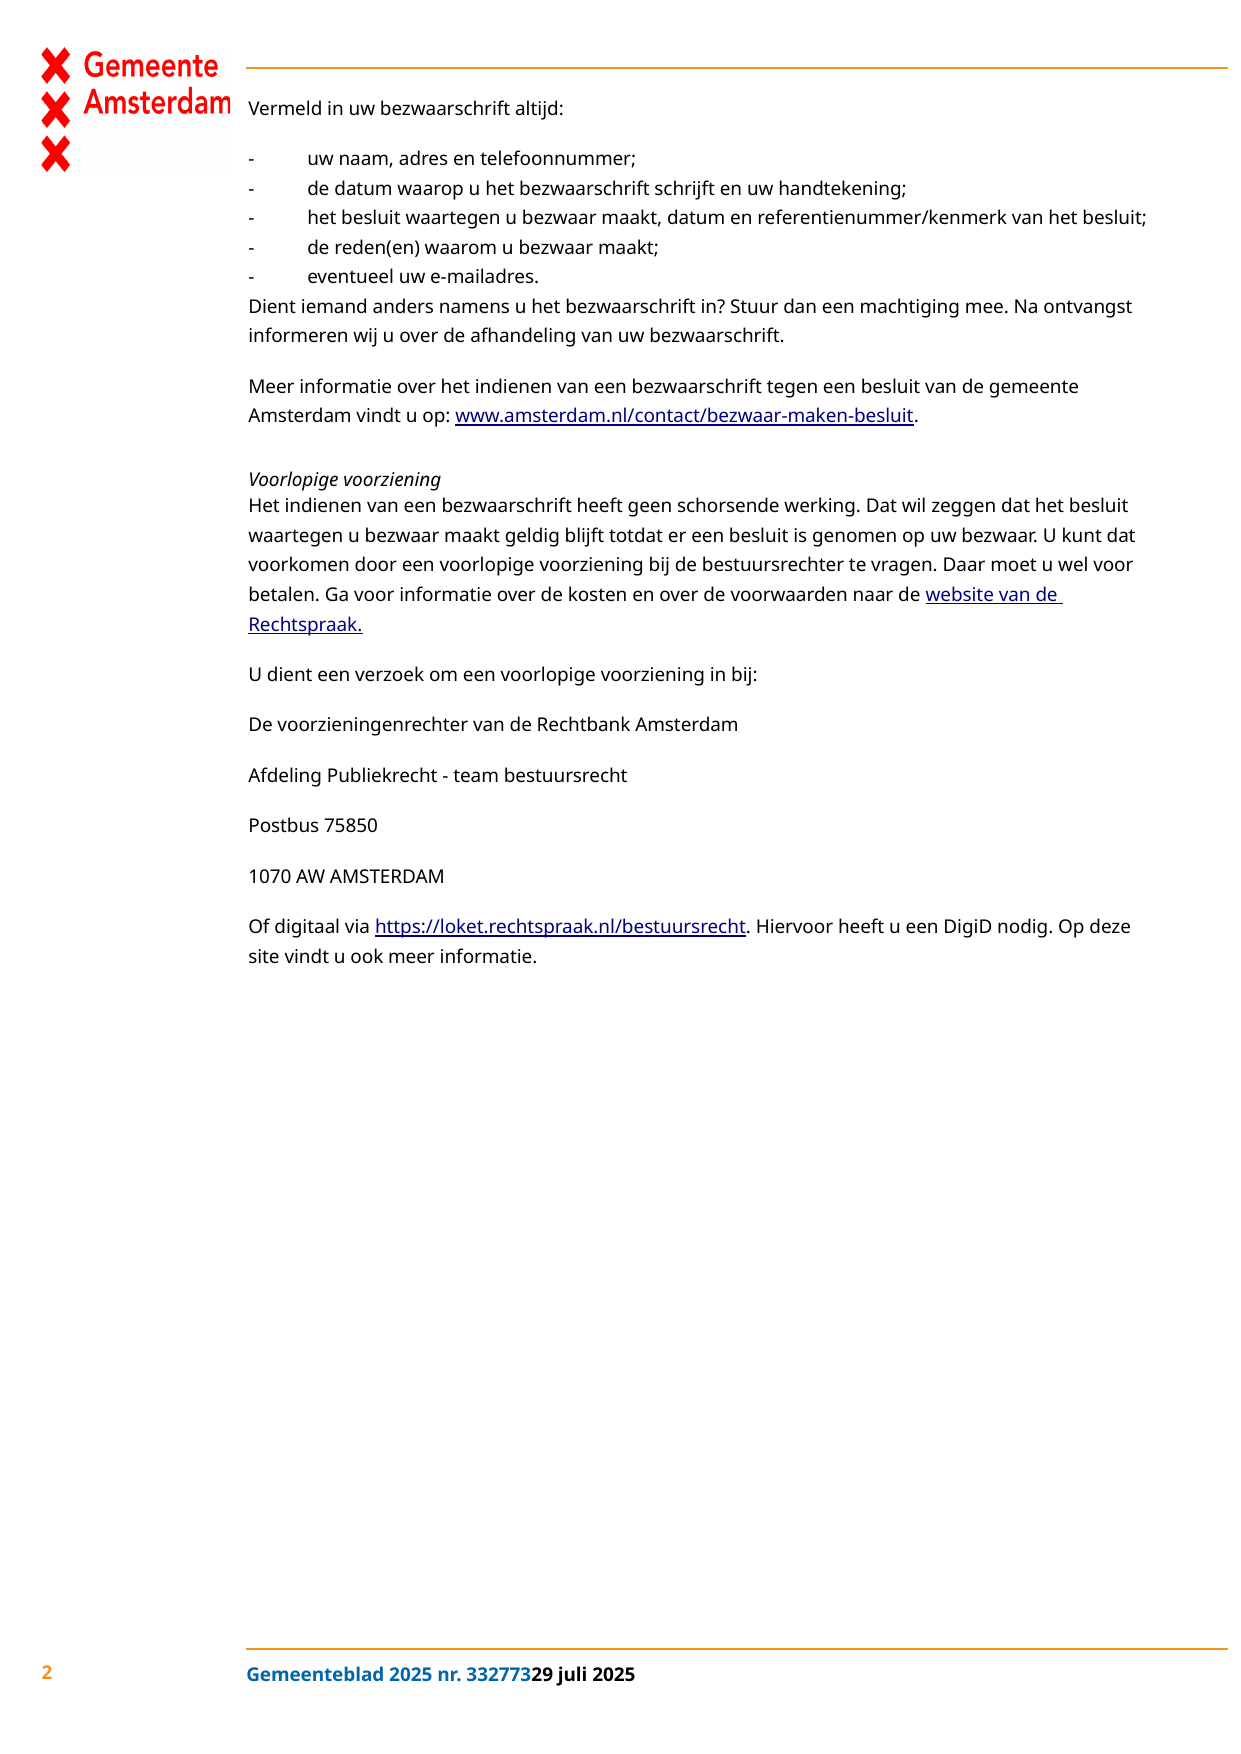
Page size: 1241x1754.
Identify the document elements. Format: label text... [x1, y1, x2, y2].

text Het indienen van een bezwaarschrift heeft geen schorsende werking. Dat wil zeggen dat het besluit waartegen u bezwaar maakt geldig blijft totdat er een besluit is genomen op uw bezwaar. U kunt dat voorkomen door een voorlopige voorziening bij de bestuursrechter te vragen. Daar moet u wel voor betalen. Ga voor informatie over de kosten en over de voorwaarden naar de website van de Rechtspraak. [248, 492, 1152, 636]
text 1070 AW AMSTERDAM [248, 863, 1152, 888]
picture [41, 47, 231, 172]
text Of digitaal via https://loket.rechtspraak.nl/bestuursrecht. Hiervoor heeft u een DigiD nodig. Op deze site vindt u ook meer informatie. [248, 913, 1152, 968]
text U dient een verzoek om een voorlopige voorziening in bij: [248, 661, 1152, 687]
text Afdeling Publiekrecht - team bestuursrecht [248, 762, 1152, 788]
list de datum waarop u het bezwaarschrift schrijft en uw handtekening; [248, 175, 1152, 201]
text Postbus 75850 [248, 812, 1152, 838]
list eventueel uw e-mailadres. [248, 263, 1152, 289]
text Voorlopige voorziening [248, 467, 1152, 492]
text Meer informatie over het indienen van een bezwaarschrift tegen een besluit van de gemeente Amsterdam vindt u op: www.amsterdam.nl/contact/bezwaar-maken-besluit. [248, 373, 1152, 428]
list uw naam, adres en telefoonnummer; [248, 145, 1152, 171]
text De voorzieningenrechter van de Rechtbank Amsterdam [248, 712, 1152, 737]
text Vermeld in uw bezwaarschrift altijd: [248, 95, 1152, 121]
list de reden(en) waarom u bezwaar maakt; [248, 234, 1152, 260]
text Dient iemand anders namens u het bezwaarschrift in? Stuur dan een machtiging mee. Na ontvangst informeren wij u over de afhandeling van uw bezwaarschrift. [248, 293, 1152, 348]
list het besluit waartegen u bezwaar maakt, datum en referentienummer/kenmerk van het besluit; [248, 204, 1152, 230]
